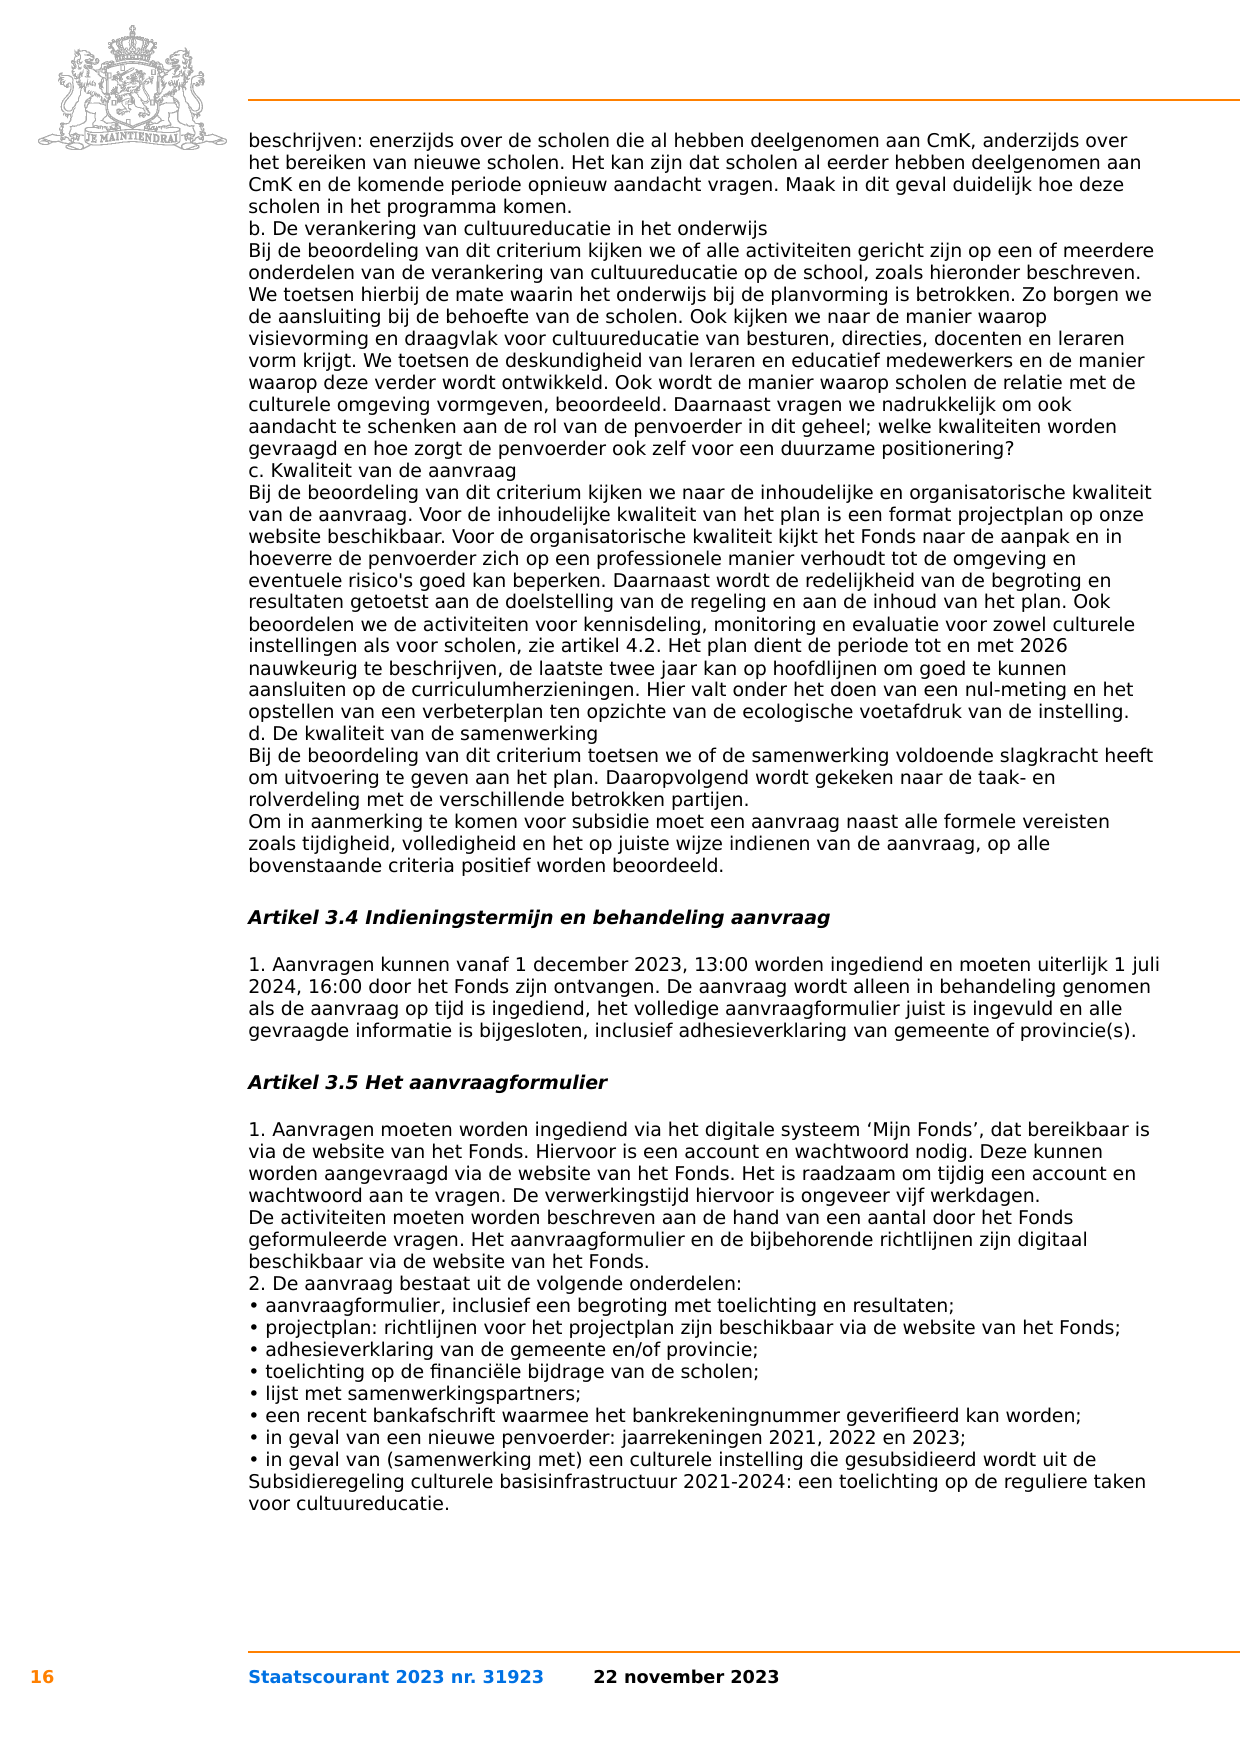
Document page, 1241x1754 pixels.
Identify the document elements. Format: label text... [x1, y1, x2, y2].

text beschrijven: enerzijds over de scholen die al hebben deelgenomen aan CmK, anderzijds over het bereiken van nieuwe scholen. Het kan zijn dat scholen al eerder hebben deelgenomen aan CmK en de komende periode opnieuw aandacht vragen. Maak in dit geval duidelijk hoe deze scholen in het programma komen. [248, 130, 1163, 218]
text • een recent bankafschrift waarmee het bankrekeningnummer geverifieerd kan worden; [248, 1405, 1163, 1427]
text 1. Aanvragen kunnen vanaf 1 december 2023, 13:00 worden ingediend en moeten uiterlijk 1 juli 2024, 16:00 door het Fonds zijn ontvangen. De aanvraag wordt alleen in behandeling genomen als de aanvraag op tijd is ingediend, het volledige aanvraagformulier juist is ingevuld en alle gevraagde informatie is bijgesloten, inclusief adhesieverklaring van gemeente of provincie(s). [248, 954, 1163, 1042]
picture [38, 25, 227, 150]
text • lijst met samenwerkingspartners; [248, 1383, 1163, 1405]
text • projectplan: richtlijnen voor het projectplan zijn beschikbaar via de website van het Fonds; [248, 1317, 1163, 1339]
text Bij de beoordeling van dit criterium kijken we of alle activiteiten gericht zijn op een of meerdere onderdelen van de verankering van cultuureducatie op de school, zoals hieronder beschreven. We toetsen hierbij de mate waarin het onderwijs bij de planvorming is betrokken. Zo borgen we de aansluiting bij de behoefte van de scholen. Ook kijken we naar de manier waarop visievorming en draagvlak voor cultuureducatie van besturen, directies, docenten en leraren vorm krijgt. We toetsen de deskundigheid van leraren en educatief medewerkers en de manier waarop deze verder wordt ontwikkeld. Ook wordt de manier waarop scholen de relatie met de culturele omgeving vormgeven, beoordeeld. Daarnaast vragen we nadrukkelijk om ook aandacht te schenken aan de rol van de penvoerder in dit geheel; welke kwaliteiten worden gevraagd en hoe zorgt de penvoerder ook zelf voor een duurzame positionering? [248, 240, 1163, 459]
text • aanvraagformulier, inclusief een begroting met toelichting en resultaten; [248, 1295, 1163, 1317]
text d. De kwaliteit van de samenwerking [248, 723, 1163, 745]
text 2. De aanvraag bestaat uit de volgende onderdelen: [248, 1273, 1163, 1295]
text • adhesieverklaring van de gemeente en/of provincie; [248, 1339, 1163, 1361]
text • in geval van een nieuwe penvoerder: jaarrekeningen 2021, 2022 en 2023; [248, 1427, 1163, 1449]
subtitle Artikel 3.5 Het aanvraagformulier [248, 1072, 1163, 1094]
text Om in aanmerking te komen voor subsidie moet een aanvraag naast alle formele vereisten zoals tijdigheid, volledigheid en het op juiste wijze indienen van de aanvraag, op alle bovenstaande criteria positief worden beoordeeld. [248, 811, 1163, 877]
text Bij de beoordeling van dit criterium toetsen we of de samenwerking voldoende slagkracht heeft om uitvoering te geven aan het plan. Daaropvolgend wordt gekeken naar de taak- en rolverdeling met de verschillende betrokken partijen. [248, 745, 1163, 811]
text • in geval van (samenwerking met) een culturele instelling die gesubsidieerd wordt uit de Subsidieregeling culturele basisinfrastructuur 2021-2024: een toelichting op de reguliere taken voor cultuureducatie. [248, 1449, 1163, 1515]
text De activiteiten moeten worden beschreven aan de hand van een aantal door het Fonds geformuleerde vragen. Het aanvraagformulier en de bijbehorende richtlijnen zijn digitaal beschikbaar via de website van het Fonds. [248, 1207, 1163, 1273]
text c. Kwaliteit van de aanvraag [248, 459, 1163, 482]
subtitle Artikel 3.4 Indieningstermijn en behandeling aanvraag [248, 907, 1163, 929]
text Bij de beoordeling van dit criterium kijken we naar de inhoudelijke en organisatorische kwaliteit van de aanvraag. Voor de inhoudelijke kwaliteit van het plan is een format projectplan op onze website beschikbaar. Voor de organisatorische kwaliteit kijkt het Fonds naar de aanpak en in hoeverre de penvoerder zich op een professionele manier verhoudt tot de omgeving en eventuele risico's goed kan beperken. Daarnaast wordt de redelijkheid van de begroting en resultaten getoetst aan de doelstelling van de regeling en aan de inhoud van het plan. Ook beoordelen we de activiteiten voor kennisdeling, monitoring en evaluatie voor zowel culturele instellingen als voor scholen, zie artikel 4.2. Het plan dient de periode tot en met 2026 nauwkeurig te beschrijven, de laatste twee jaar kan op hoofdlijnen om goed te kunnen aansluiten op de curriculumherzieningen. Hier valt onder het doen van een nul-meting en het opstellen van een verbeterplan ten opzichte van de ecologische voetafdruk van de instelling. [248, 482, 1163, 723]
text 1. Aanvragen moeten worden ingediend via het digitale systeem ‘Mijn Fonds’, dat bereikbaar is via de website van het Fonds. Hiervoor is een account en wachtwoord nodig. Deze kunnen worden aangevraagd via de website van het Fonds. Het is raadzaam om tijdig een account en wachtwoord aan te vragen. De verwerkingstijd hiervoor is ongeveer vijf werkdagen. [248, 1119, 1163, 1207]
text b. De verankering van cultuureducatie in het onderwijs [248, 218, 1163, 240]
text • toelichting op de financiële bijdrage van de scholen; [248, 1361, 1163, 1383]
